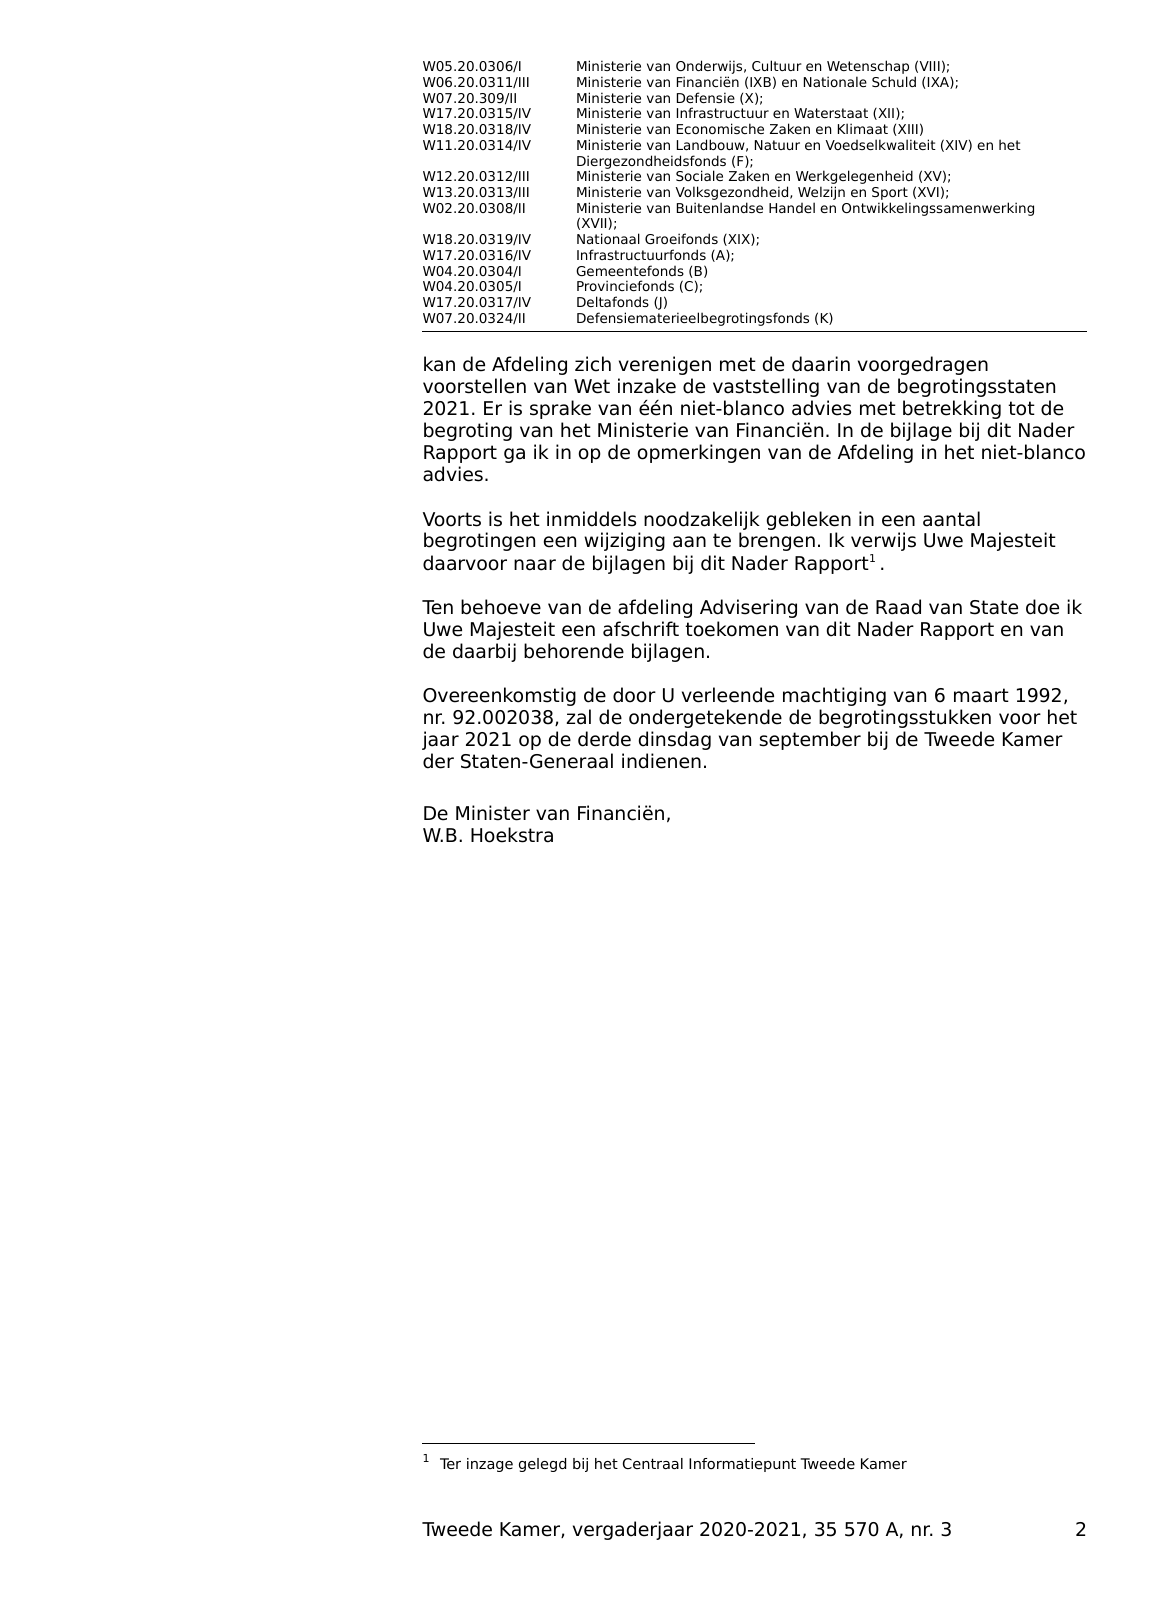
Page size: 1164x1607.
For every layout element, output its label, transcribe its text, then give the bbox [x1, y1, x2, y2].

table_cell W04.20.0305/I [422, 279, 570, 295]
table_cell Ministerie van Landbouw, Natuur en Voedselkwaliteit (XIV) en het Diergezondheidsfonds (F); [570, 138, 1087, 169]
table_cell W05.20.0306/I [422, 59, 570, 75]
text Voorts is het inmiddels noodzakelijk gebleken in een aantal begrotingen een wijziging aan te brengen. Ik verwijs Uwe Majesteit daarvoor naar de bijlagen bij dit Nader Rapport. [422, 508, 1087, 574]
table_cell Ministerie van Infrastructuur en Waterstaat (XII); [570, 106, 1087, 122]
table_cell Ministerie van Onderwijs, Cultuur en Wetenschap (VIII); [570, 59, 1087, 75]
table_cell Nationaal Groeifonds (XIX); [570, 232, 1087, 248]
table_cell Deltafonds (J) [570, 295, 1087, 311]
table_cell Ministerie van Economische Zaken en Klimaat (XIII) [570, 122, 1087, 138]
table_cell W04.20.0304/I [422, 264, 570, 279]
table_cell Ministerie van Volksgezondheid, Welzijn en Sport (XVI); [570, 185, 1087, 201]
text De Minister van Financiën, W.B. Hoekstra [422, 803, 1087, 847]
table_cell Ministerie van Defensie (X); [570, 91, 1087, 106]
table_cell W11.20.0314/IV [422, 138, 570, 169]
text Ter inzage gelegd bij het Centraal Informatiepunt Tweede Kamer [422, 1452, 1087, 1474]
table_cell Gemeentefonds (B) [570, 264, 1087, 279]
table_cell Provinciefonds (C); [570, 279, 1087, 295]
table_cell W17.20.0316/IV [422, 248, 570, 263]
table_cell W07.20.0324/II [422, 311, 570, 331]
table_cell W12.20.0312/III [422, 169, 570, 185]
table_cell W13.20.0313/III [422, 185, 570, 201]
table_cell W17.20.0315/IV [422, 106, 570, 122]
table_cell Defensiematerieelbegrotingsfonds (K) [570, 311, 1087, 331]
table_cell Ministerie van Sociale Zaken en Werkgelegenheid (XV); [570, 169, 1087, 185]
table_cell W18.20.0319/IV [422, 232, 570, 248]
table_cell W07.20.309/II [422, 91, 570, 106]
table_cell W02.20.0308/II [422, 201, 570, 232]
table_cell W18.20.0318/IV [422, 122, 570, 138]
text Ten behoeve van de afdeling Advisering van de Raad van State doe ik Uwe Majesteit een afschrift toekomen van dit Nader Rapport en van de daarbij behorende bijlagen. [422, 597, 1087, 662]
table_cell Infrastructuurfonds (A); [570, 248, 1087, 263]
table_cell W17.20.0317/IV [422, 295, 570, 311]
table_cell W06.20.0311/III [422, 75, 570, 91]
text kan de Afdeling zich verenigen met de daarin voorgedragen voorstellen van Wet inzake de vaststelling van de begrotingsstaten 2021. Er is sprake van één niet-blanco advies met betrekking tot de begroting van het Ministerie van Financiën. In de bijlage bij dit Nader Rapport ga ik in op de opmerkingen van de Afdeling in het niet-blanco advies. [422, 354, 1087, 486]
table_cell Ministerie van Financiën (IXB) en Nationale Schuld (IXA); [570, 75, 1087, 91]
table_cell Ministerie van Buitenlandse Handel en Ontwikkelingssamenwerking (XVII); [570, 201, 1087, 232]
text Overeenkomstig de door U verleende machtiging van 6 maart 1992, nr. 92.002038, zal de ondergetekende de begrotingsstukken voor het jaar 2021 op de derde dinsdag van september bij de Tweede Kamer der Staten-Generaal indienen. [422, 685, 1087, 773]
